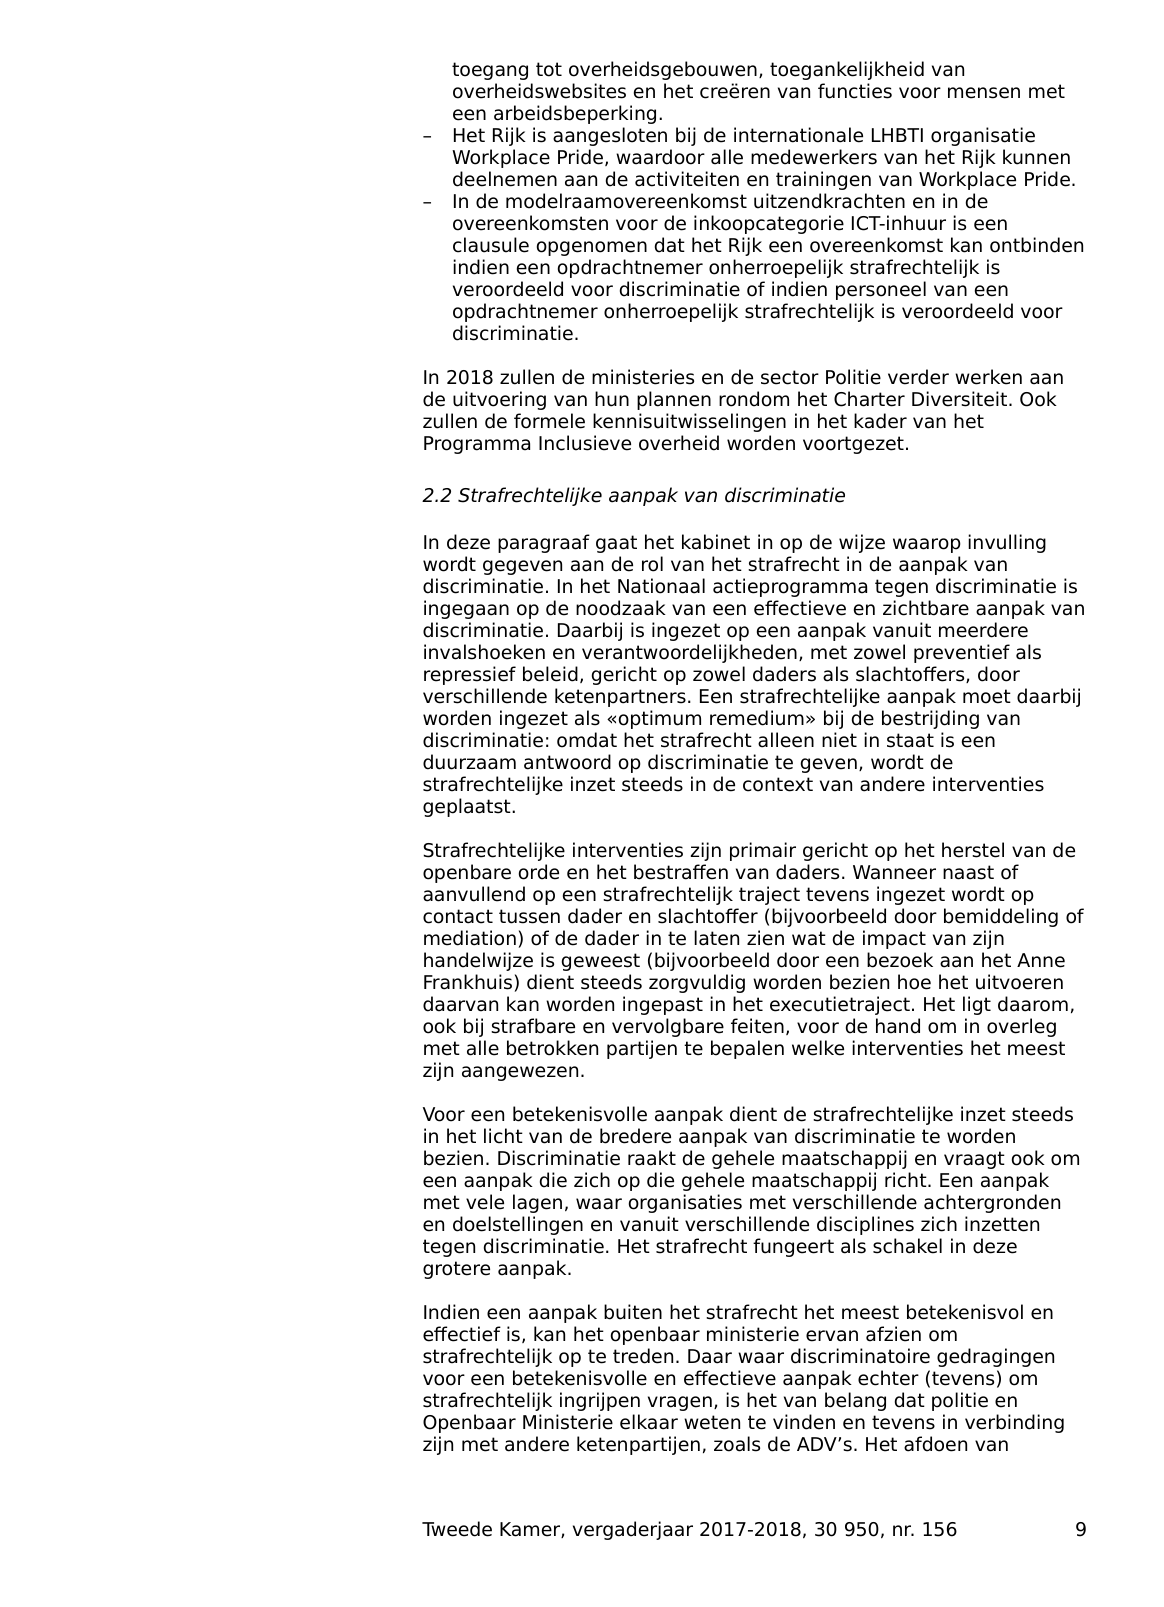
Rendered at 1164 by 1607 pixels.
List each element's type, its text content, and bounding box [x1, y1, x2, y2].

text – In de modelraamovereenkomst uitzendkrachten en in de overeenkomsten voor de inkoopcategorie ICT-inhuur is een clausule opgenomen dat het Rijk een overeenkomst kan ontbinden indien een opdrachtnemer onherroepelijk strafrechtelijk is veroordeeld voor discriminatie of indien personeel van een opdrachtnemer onherroepelijk strafrechtelijk is veroordeeld voor discriminatie. [422, 191, 1087, 345]
text In 2018 zullen de ministeries en de sector Politie verder werken aan de uitvoering van hun plannen rondom het Charter Diversiteit. Ook zullen de formele kennisuitwisselingen in het kader van het Programma Inclusieve overheid worden voortgezet. [422, 367, 1087, 455]
text Strafrechtelijke interventies zijn primair gericht op het herstel van de openbare orde en het bestraffen van daders. Wanneer naast of aanvullend op een strafrechtelijk traject tevens ingezet wordt op contact tussen dader en slachtoffer (bijvoorbeeld door bemiddeling of mediation) of de dader in te laten zien wat de impact van zijn handelwijze is geweest (bijvoorbeeld door een bezoek aan het Anne Frankhuis) dient steeds zorgvuldig worden bezien hoe het uitvoeren daarvan kan worden ingepast in het executietraject. Het ligt daarom, ook bij strafbare en vervolgbare feiten, voor de hand om in overleg met alle betrokken partijen te bepalen welke interventies het meest zijn aangewezen. [422, 840, 1087, 1082]
text toegang tot overheidsgebouwen, toegankelijkheid van overheidswebsites en het creëren van functies voor mensen met een arbeidsbeperking. [422, 59, 1087, 125]
subtitle 2.2 Strafrechtelijke aanpak van discriminatie [422, 485, 1087, 507]
text Indien een aanpak buiten het strafrecht het meest betekenisvol en effectief is, kan het openbaar ministerie ervan afzien om strafrechtelijk op te treden. Daar waar discriminatoire gedragingen voor een betekenisvolle en effectieve aanpak echter (tevens) om strafrechtelijk ingrijpen vragen, is het van belang dat politie en Openbaar Ministerie elkaar weten te vinden en tevens in verbinding zijn met andere ketenpartijen, zoals de ADV’s. Het afdoen van [422, 1302, 1087, 1456]
text – Het Rijk is aangesloten bij de internationale LHBTI organisatie Workplace Pride, waardoor alle medewerkers van het Rijk kunnen deelnemen aan de activiteiten en trainingen van Workplace Pride. [422, 125, 1087, 191]
text Voor een betekenisvolle aanpak dient de strafrechtelijke inzet steeds in het licht van de bredere aanpak van discriminatie te worden bezien. Discriminatie raakt de gehele maatschappij en vraagt ook om een aanpak die zich op die gehele maatschappij richt. Een aanpak met vele lagen, waar organisaties met verschillende achtergronden en doelstellingen en vanuit verschillende disciplines zich inzetten tegen discriminatie. Het strafrecht fungeert als schakel in deze grotere aanpak. [422, 1104, 1087, 1279]
text In deze paragraaf gaat het kabinet in op de wijze waarop invulling wordt gegeven aan de rol van het strafrecht in de aanpak van discriminatie. In het Nationaal actieprogramma tegen discriminatie is ingegaan op de noodzaak van een effectieve en zichtbare aanpak van discriminatie. Daarbij is ingezet op een aanpak vanuit meerdere invalshoeken en verantwoordelijkheden, met zowel preventief als repressief beleid, gericht op zowel daders als slachtoffers, door verschillende ketenpartners. Een strafrechtelijke aanpak moet daarbij worden ingezet als «optimum remedium» bij de bestrijding van discriminatie: omdat het strafrecht alleen niet in staat is een duurzaam antwoord op discriminatie te geven, wordt de strafrechtelijke inzet steeds in de context van andere interventies geplaatst. [422, 532, 1087, 818]
